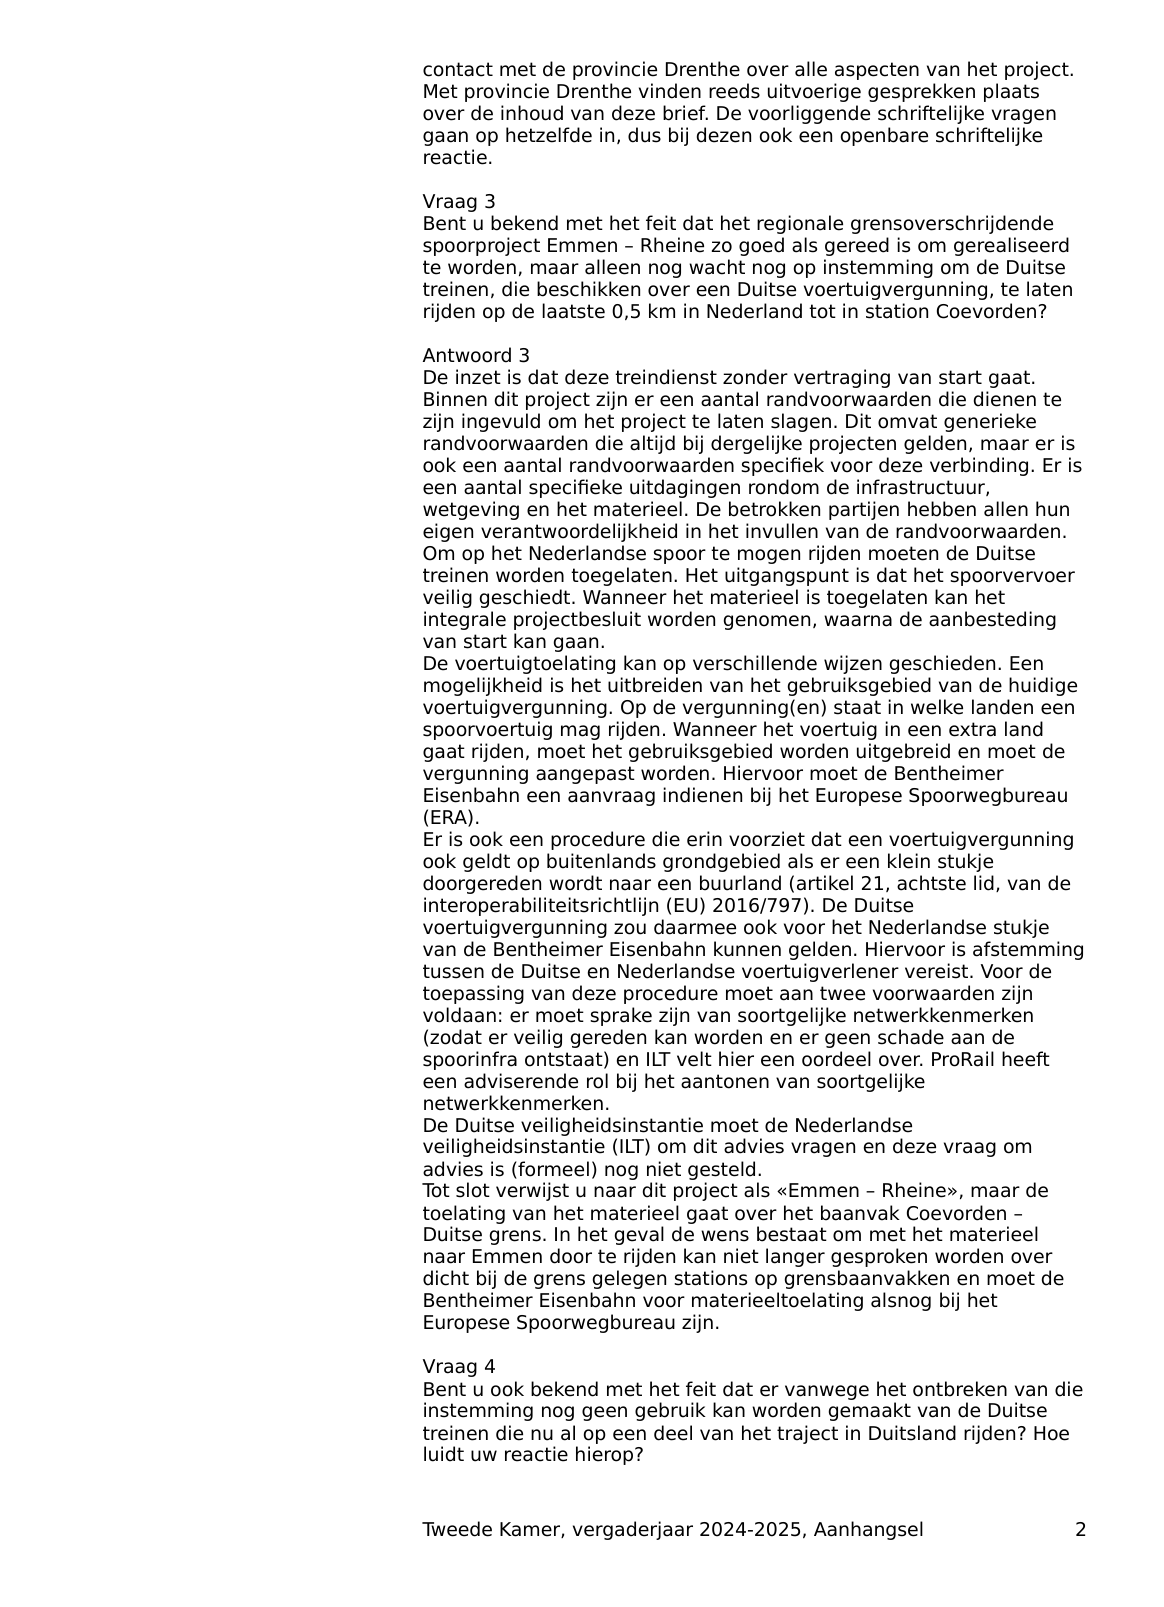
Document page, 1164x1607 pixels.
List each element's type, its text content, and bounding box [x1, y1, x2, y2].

text De voertuigtoelating kan op verschillende wijzen geschieden. Een mogelijkheid is het uitbreiden van het gebruiksgebied van de huidige voertuigvergunning. Op de vergunning(en) staat in welke landen een spoorvoertuig mag rijden. Wanneer het voertuig in een extra land gaat rijden, moet het gebruiksgebied worden uitgebreid en moet de vergunning aangepast worden. Hiervoor moet de Bentheimer Eisenbahn een aanvraag indienen bij het Europese Spoorwegbureau (ERA). [422, 653, 1087, 829]
text Om op het Nederlandse spoor te mogen rijden moeten de Duitse treinen worden toegelaten. Het uitgangspunt is dat het spoorvervoer veilig geschiedt. Wanneer het materieel is toegelaten kan het integrale projectbesluit worden genomen, waarna de aanbesteding van start kan gaan. [422, 543, 1087, 653]
text Bent u ook bekend met het feit dat er vanwege het ontbreken van die instemming nog geen gebruik kan worden gemaakt van de Duitse treinen die nu al op een deel van het traject in Duitsland rijden? Hoe luidt uw reactie hierop? [422, 1378, 1087, 1466]
text Vraag 3 [422, 191, 1087, 213]
text Bent u bekend met het feit dat het regionale grensoverschrijdende spoorproject Emmen – Rheine zo goed als gereed is om gerealiseerd te worden, maar alleen nog wacht nog op instemming om de Duitse treinen, die beschikken over een Duitse voertuigvergunning, te laten rijden op de laatste 0,5 km in Nederland tot in station Coevorden? [422, 213, 1087, 323]
text Er is ook een procedure die erin voorziet dat een voertuigvergunning ook geldt op buitenlands grondgebied als er een klein stukje doorgereden wordt naar een buurland (artikel 21, achtste lid, van de interoperabiliteitsrichtlijn (EU) 2016/797). De Duitse voertuigvergunning zou daarmee ook voor het Nederlandse stukje van de Bentheimer Eisenbahn kunnen gelden. Hiervoor is afstemming tussen de Duitse en Nederlandse voertuigverlener vereist. Voor de toepassing van deze procedure moet aan twee voorwaarden zijn voldaan: er moet sprake zijn van soortgelijke netwerkkenmerken (zodat er veilig gereden kan worden en er geen schade aan de spoorinfra ontstaat) en ILT velt hier een oordeel over. ProRail heeft een adviserende rol bij het aantonen van soortgelijke netwerkkenmerken. [422, 829, 1087, 1114]
text contact met de provincie Drenthe over alle aspecten van het project. Met provincie Drenthe vinden reeds uitvoerige gesprekken plaats over de inhoud van deze brief. De voorliggende schriftelijke vragen gaan op hetzelfde in, dus bij dezen ook een openbare schriftelijke reactie. [422, 59, 1087, 169]
text Antwoord 3 [422, 345, 1087, 367]
text Tot slot verwijst u naar dit project als «Emmen – Rheine», maar de toelating van het materieel gaat over het baanvak Coevorden – Duitse grens. In het geval de wens bestaat om met het materieel naar Emmen door te rijden kan niet langer gesproken worden over dicht bij de grens gelegen stations op grensbaanvakken en moet de Bentheimer Eisenbahn voor materieeltoelating alsnog bij het Europese Spoorwegbureau zijn. [422, 1180, 1087, 1334]
text De Duitse veiligheidsinstantie moet de Nederlandse veiligheidsinstantie (ILT) om dit advies vragen en deze vraag om advies is (formeel) nog niet gesteld. [422, 1114, 1087, 1180]
text De inzet is dat deze treindienst zonder vertraging van start gaat. Binnen dit project zijn er een aantal randvoorwaarden die dienen te zijn ingevuld om het project te laten slagen. Dit omvat generieke randvoorwaarden die altijd bij dergelijke projecten gelden, maar er is ook een aantal randvoorwaarden specifiek voor deze verbinding. Er is een aantal specifieke uitdagingen rondom de infrastructuur, wetgeving en het materieel. De betrokken partijen hebben allen hun eigen verantwoordelijkheid in het invullen van de randvoorwaarden. [422, 367, 1087, 543]
text Vraag 4 [422, 1356, 1087, 1378]
